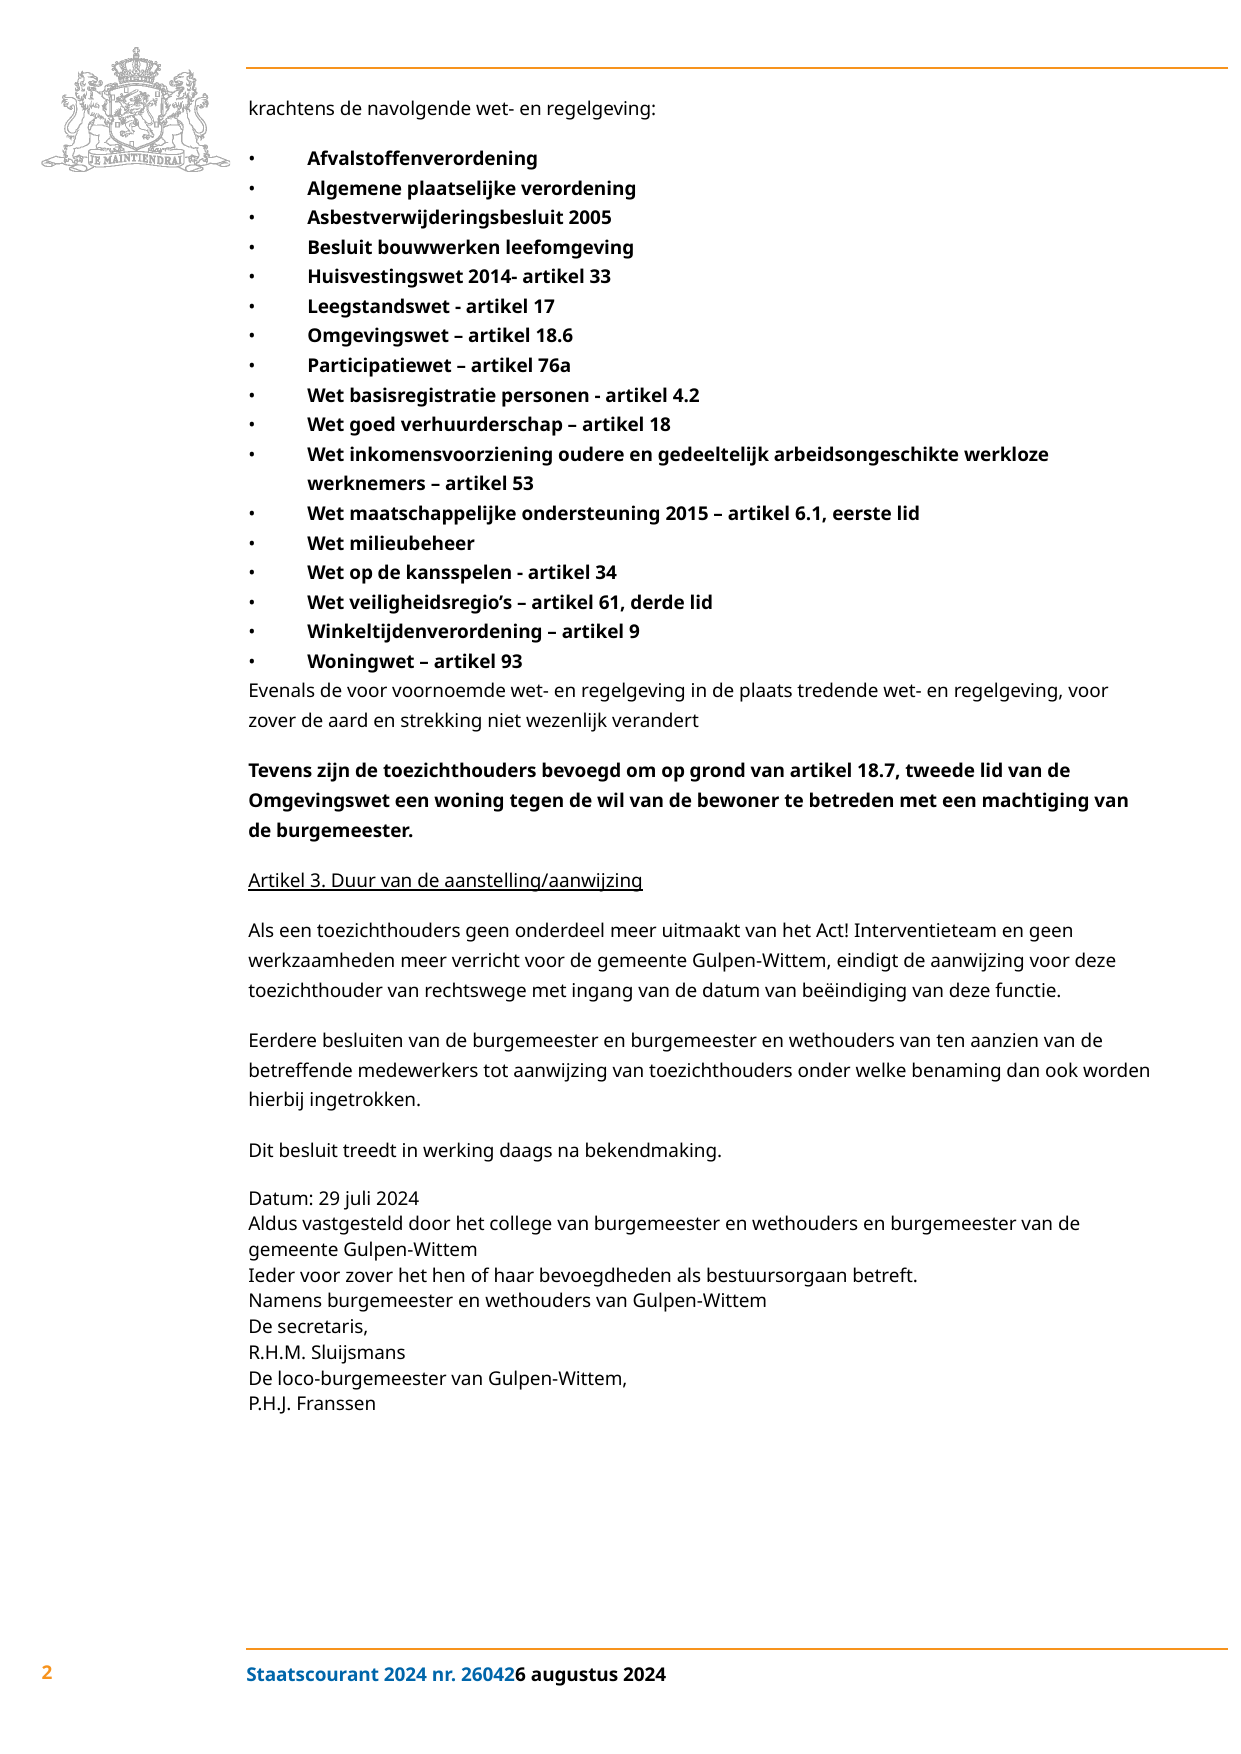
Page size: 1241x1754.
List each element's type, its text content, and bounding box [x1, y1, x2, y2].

list Wet basisregistratie personen - artikel 4.2 [248, 382, 1152, 408]
text Namens burgemeester en wethouders van Gulpen-Wittem [248, 1288, 1152, 1313]
text R.H.M. Sluijsmans [248, 1339, 1152, 1365]
list Participatiewet – artikel 76a [248, 352, 1152, 378]
list Woningwet – artikel 93 [248, 648, 1152, 674]
list Afvalstoffenverordening [248, 145, 1152, 171]
text Eerdere besluiten van de burgemeester en burgemeester en wethouders van ten aanzien van de betreffende medewerkers tot aanwijzing van toezichthouders onder welke benaming dan ook worden hierbij ingetrokken. [248, 1027, 1152, 1112]
text De secretaris, [248, 1313, 1152, 1339]
list Huisvestingswet 2014- artikel 33 [248, 263, 1152, 289]
list Wet op de kansspelen - artikel 34 [248, 559, 1152, 585]
text De loco-burgemeester van Gulpen-Wittem, [248, 1365, 1152, 1391]
list Wet milieubeheer [248, 530, 1152, 556]
text Als een toezichthouders geen onderdeel meer uitmaakt van het Act! Interventieteam en geen werkzaamheden meer verricht voor de gemeente Gulpen-Wittem, eindigt de aanwijzing voor deze toezichthouder van rechtswege met ingang van de datum van beëindiging van deze functie. [248, 918, 1152, 1003]
list Wet veiligheidsregio’s – artikel 61, derde lid [248, 589, 1152, 615]
list Wet maatschappelijke ondersteuning 2015 – artikel 6.1, eerste lid [248, 500, 1152, 526]
text Tevens zijn de toezichthouders bevoegd om op grond van artikel 18.7, tweede lid van de Omgevingswet een woning tegen de wil van de bewoner te betreden met een machtiging van de burgemeester. [248, 758, 1152, 843]
list Asbestverwijderingsbesluit 2005 [248, 204, 1152, 230]
list Wet inkomensvoorziening oudere en gedeeltelijk arbeidsongeschikte werkloze werknemers – artikel 53 [248, 441, 1152, 496]
text Datum: 29 juli 2024 [248, 1185, 1152, 1210]
list Winkeltijdenverordening – artikel 9 [248, 618, 1152, 644]
text krachtens de navolgende wet- en regelgeving: [248, 95, 1152, 121]
text Aldus vastgesteld door het college van burgemeester en wethouders en burgemeester van de gemeente Gulpen-Wittem [248, 1210, 1152, 1262]
text Ieder voor zover het hen of haar bevoegdheden als bestuursorgaan betreft. [248, 1262, 1152, 1288]
text Evenals de voor voornoemde wet- en regelgeving in de plaats tredende wet- en regelgeving, voor zover de aard en strekking niet wezenlijk verandert [248, 678, 1152, 733]
list Omgevingswet – artikel 18.6 [248, 323, 1152, 348]
picture [41, 47, 231, 172]
list Besluit bouwwerken leefomgeving [248, 234, 1152, 260]
list Wet goed verhuurderschap – artikel 18 [248, 411, 1152, 437]
text Dit besluit treedt in werking daags na bekendmaking. [248, 1137, 1152, 1163]
text P.H.J. Franssen [248, 1391, 1152, 1416]
list Algemene plaatselijke verordening [248, 175, 1152, 201]
list Leegstandswet - artikel 17 [248, 293, 1152, 319]
text Artikel 3. Duur van de aanstelling/aanwijzing [248, 867, 1152, 893]
